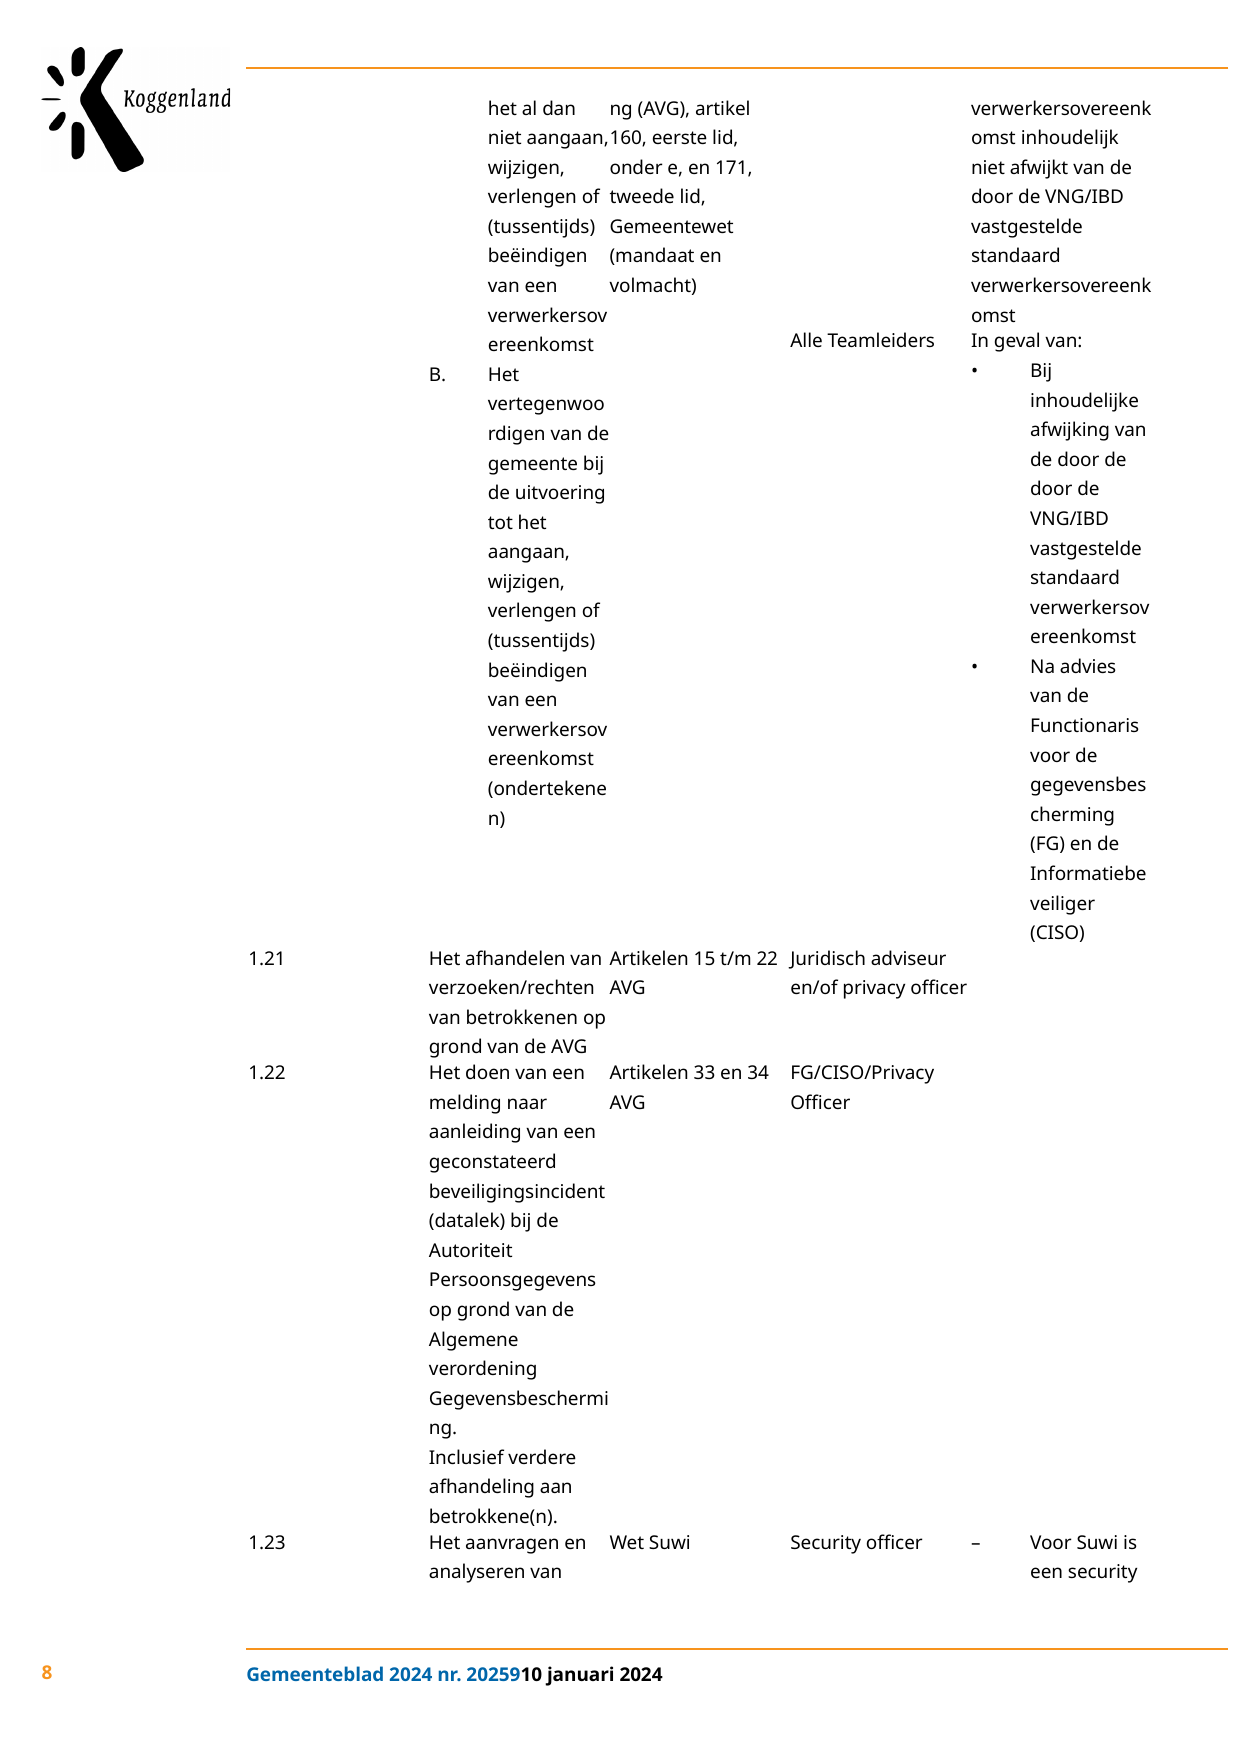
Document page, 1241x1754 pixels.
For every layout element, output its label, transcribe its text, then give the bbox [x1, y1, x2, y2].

table_cell 1.21 [248, 945, 429, 1059]
table_cell Het afhandelen van verzoeken/rechten van betrokkenen op grond van de AVG [429, 945, 609, 1059]
table_cell Security officer [790, 1529, 971, 1584]
table_cell Voor Suwi is een security [971, 1529, 1152, 1584]
table_cell FG/CISO/Privacy Officer [790, 1060, 971, 1529]
table_cell Juridisch adviseur en/of privacy officer [790, 945, 971, 1059]
table_cell Het doen van een melding naar aanleiding van een geconstateerd beveiligingsincident (datalek) bij de Autoriteit Persoonsgegevens op grond van de Algemene verordening Gegevensbescherming. Inclusief verdere afhandeling aan betrokkene(n). [429, 1060, 609, 1529]
table_cell 1.22 [248, 1060, 429, 1529]
table_cell Artikelen 33 en 34 AVG [609, 1060, 790, 1529]
table_cell Alle Teamleiders [790, 328, 971, 945]
table_cell In geval van: Bij inhoudelijke afwijking van de door de door de VNG/IBD vastgestelde standaard verwerkersovereenkomst Na advies van de Functionaris voor de gegevensbescherming (FG) en de Informatiebeveiliger (CISO) [971, 328, 1152, 945]
table_cell 1.23 [248, 1529, 429, 1584]
table_cell [248, 95, 429, 945]
picture [41, 47, 231, 172]
table_cell [971, 945, 1152, 1059]
table_cell ng (AVG), artikel 160, eerste lid, onder e, en 171, tweede lid, Gemeentewet (mandaat en volmacht) [609, 95, 790, 945]
table_cell [790, 95, 971, 328]
table_cell verwerkersovereenkomst inhoudelijk niet afwijkt van de door de VNG/IBD vastgestelde standaard verwerkersovereenkomst [971, 95, 1152, 328]
table_cell het al dan niet aangaan, wijzigen, verlengen of (tussentijds) beëindigen van een verwerkersovereenkomst Het vertegenwoordigen van de gemeente bij de uitvoering tot het aangaan, wijzigen, verlengen of (tussentijds) beëindigen van een verwerkersovereenkomst (ondertekenen) [429, 95, 609, 945]
table_cell [971, 1060, 1152, 1529]
table_cell Wet Suwi [609, 1529, 790, 1584]
table_cell Artikelen 15 t/m 22 AVG [609, 945, 790, 1059]
table_cell Het aanvragen en analyseren van [429, 1529, 609, 1584]
